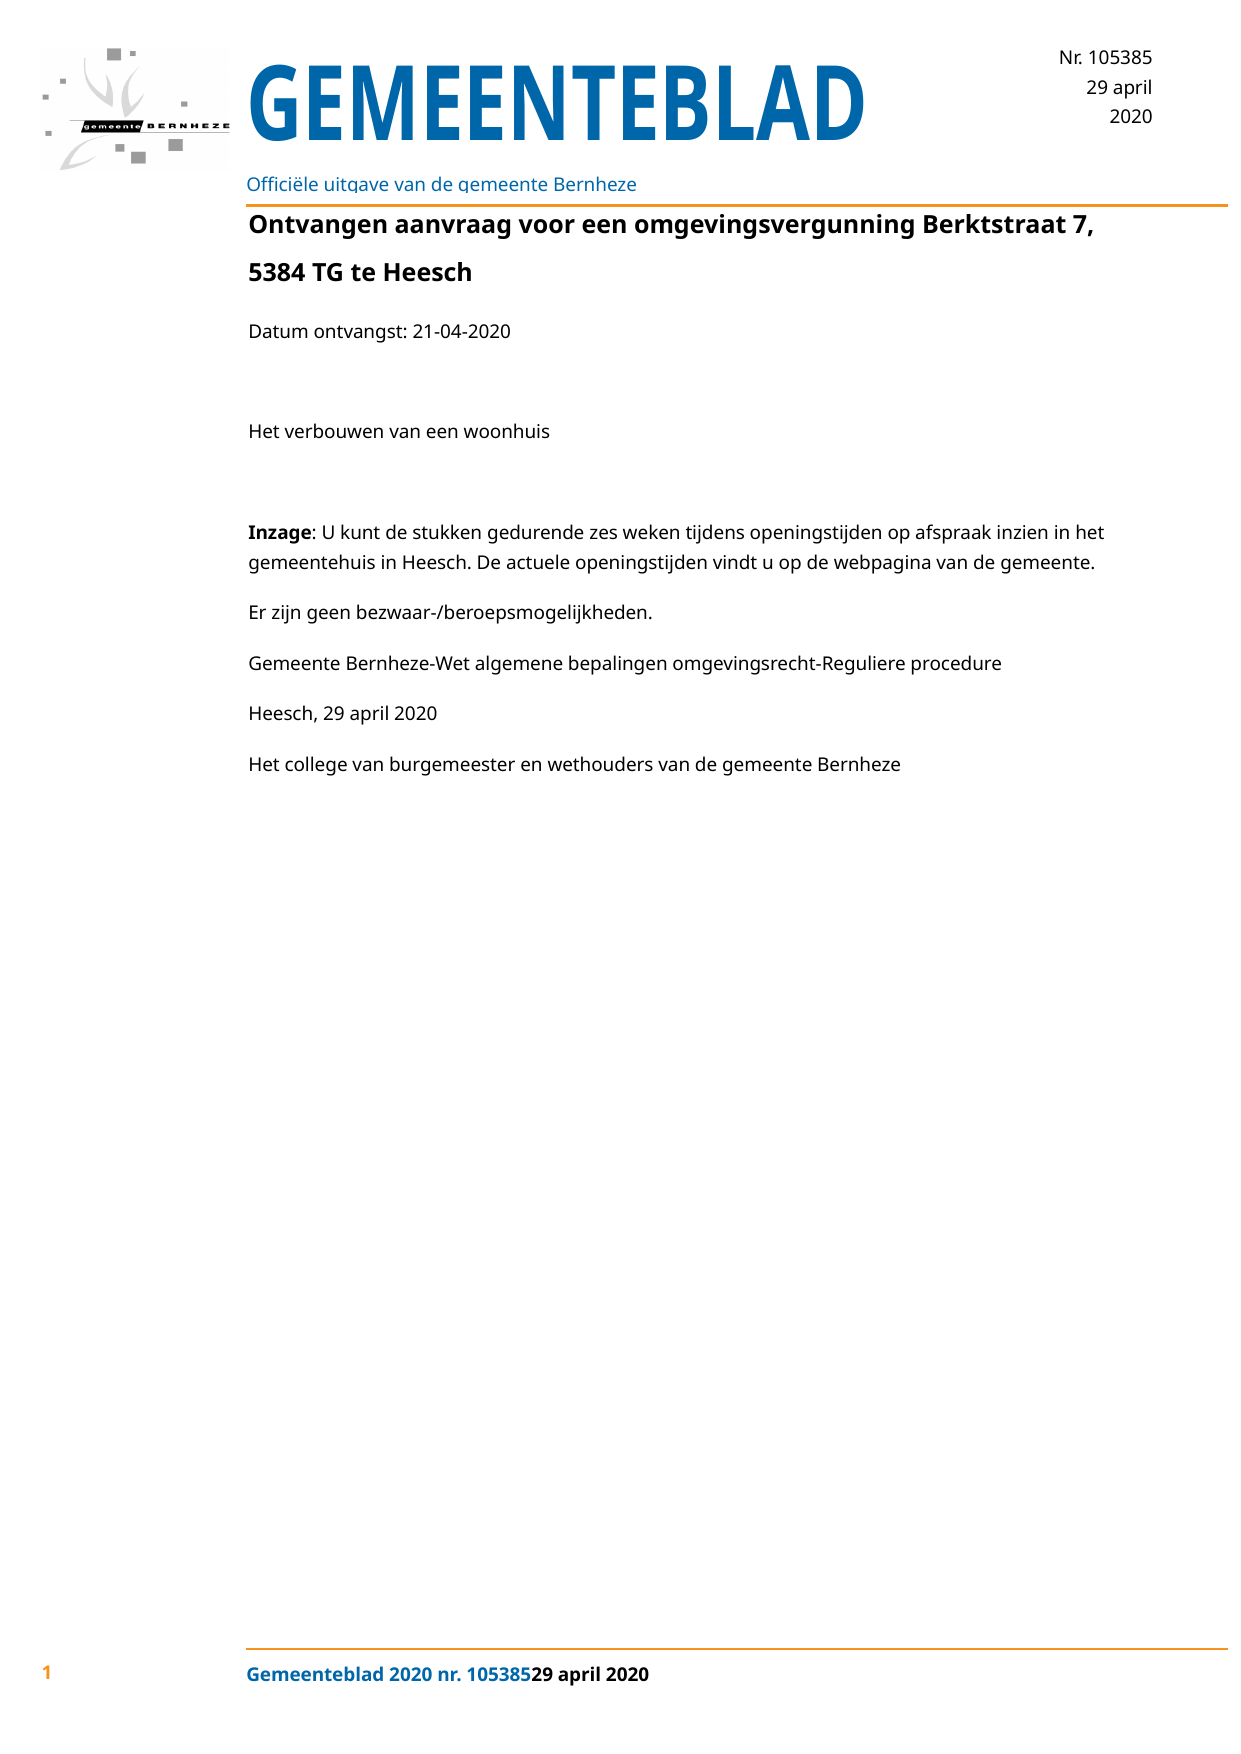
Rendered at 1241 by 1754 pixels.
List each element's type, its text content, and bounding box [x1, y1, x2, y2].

text Gemeente Bernheze-Wet algemene bepalingen omgevingsrecht-Reguliere procedure [248, 650, 1152, 676]
text Heesch, 29 april 2020 [248, 700, 1152, 726]
text Het verbouwen van een woonhuis [248, 419, 1152, 444]
text Inzage: U kunt de stukken gedurende zes weken tijdens openingstijden op afspraak inzien in het gemeentehuis in Heesch. De actuele openingstijden vindt u op de webpagina van de gemeente. [248, 519, 1152, 575]
text Ontvangen aanvraag voor een omgevingsvergunning Berktstraat 7, 5384 TG te Heesch [248, 207, 1152, 288]
picture [41, 47, 231, 172]
text Er zijn geen bezwaar-/beroepsmogelijkheden. [248, 599, 1152, 625]
text Datum ontvangst: 21-04-2020 [248, 318, 1152, 344]
text Het college van burgemeester en wethouders van de gemeente Bernheze [248, 751, 1152, 777]
